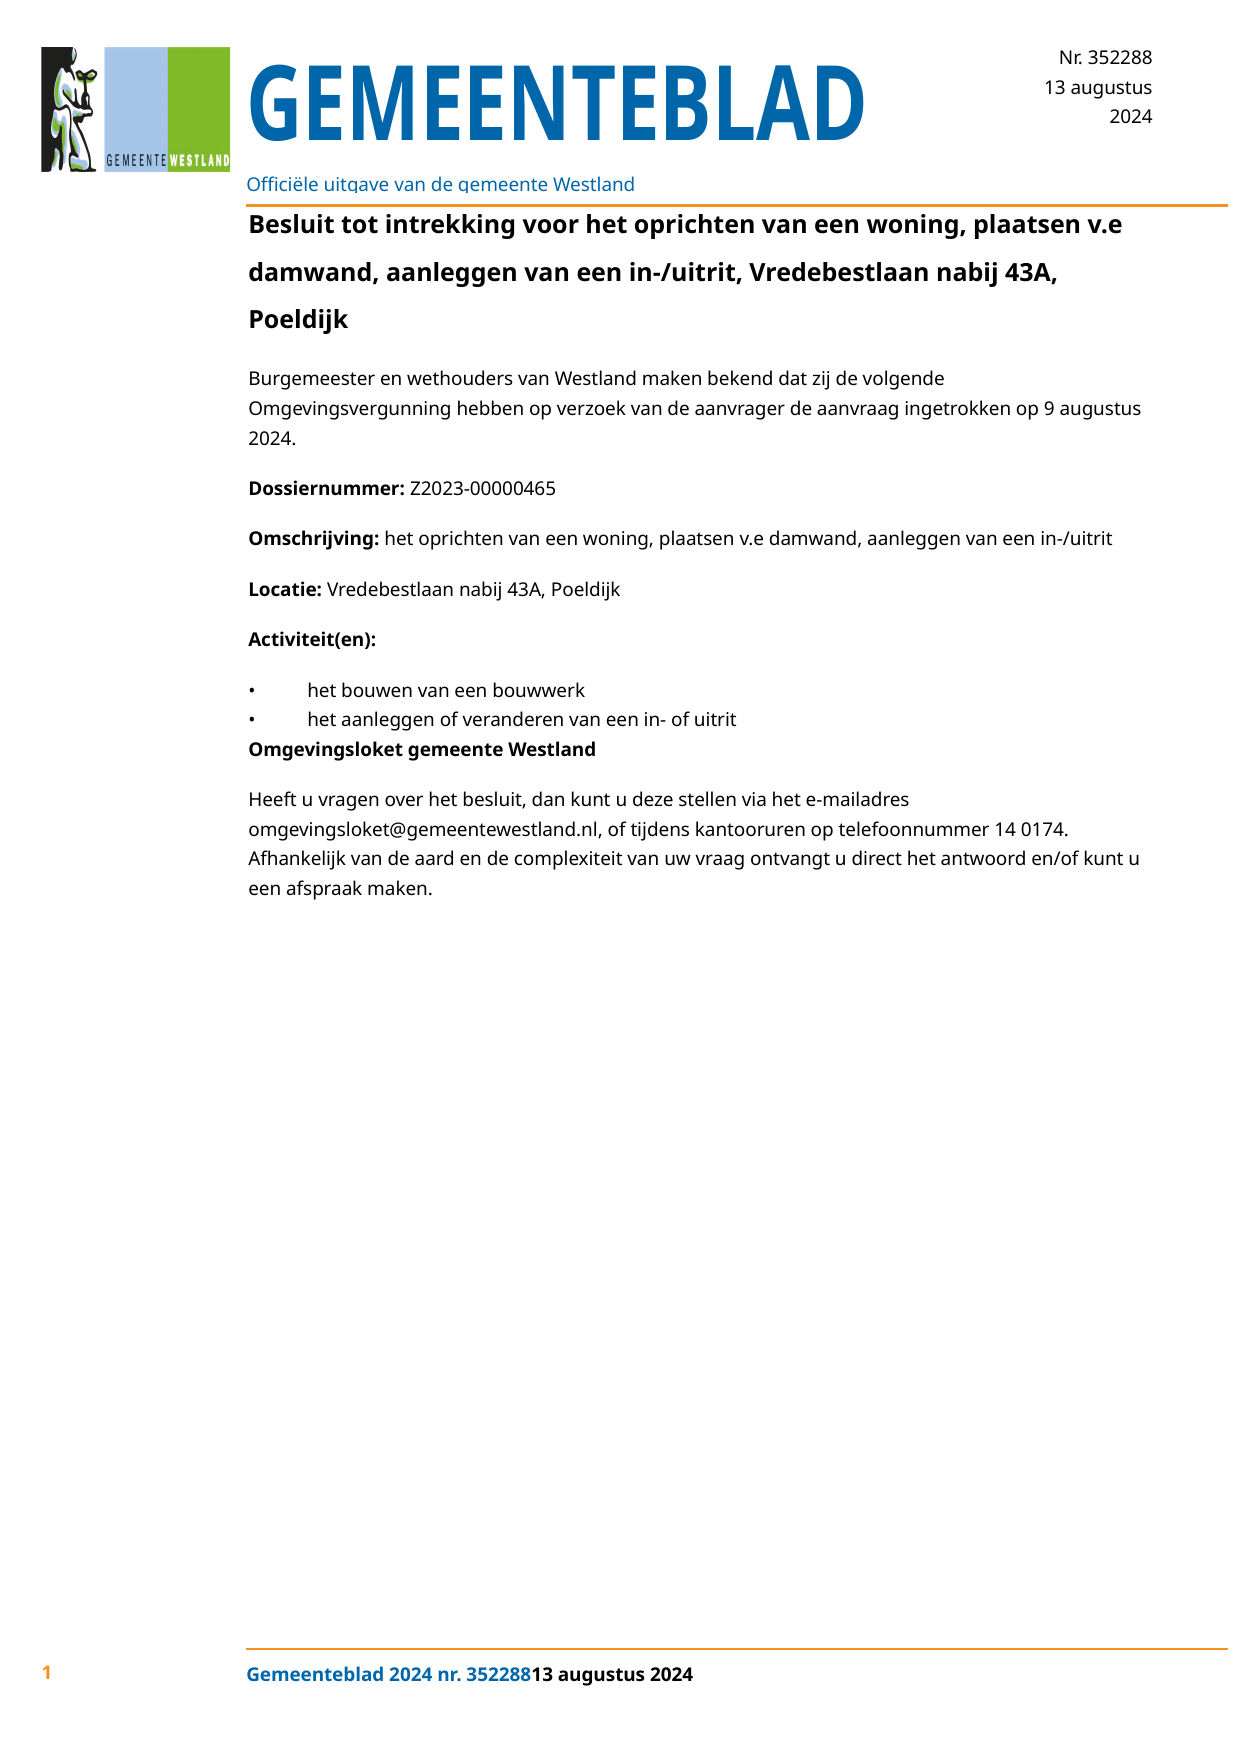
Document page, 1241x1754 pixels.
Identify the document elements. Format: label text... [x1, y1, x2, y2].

list het aanleggen of veranderen van een in- of uitrit [248, 706, 1152, 732]
text Omgevingsloket gemeente Westland [248, 736, 1152, 762]
text Locatie: Vredebestlaan nabij 43A, Poeldijk [248, 576, 1152, 602]
text Dossiernummer: Z2023-00000465 [248, 475, 1152, 501]
picture [41, 47, 231, 172]
text Omschrijving: het oprichten van een woning, plaatsen v.e damwand, aanleggen van een in-/uitrit [248, 526, 1152, 551]
text Activiteit(en): [248, 626, 1152, 652]
text Besluit tot intrekking voor het oprichten van een woning, plaatsen v.e damwand, aanleggen van een in-/uitrit, Vredebestlaan nabij 43A, Poeldijk [248, 207, 1152, 336]
list het bouwen van een bouwwerk [248, 677, 1152, 702]
text Burgemeester en wethouders van Westland maken bekend dat zij de volgende Omgevingsvergunning hebben op verzoek van de aanvrager de aanvraag ingetrokken op 9 augustus 2024. [248, 366, 1152, 450]
text Heeft u vragen over het besluit, dan kunt u deze stellen via het e-mailadres omgevingsloket@gemeentewestland.nl, of tijdens kantooruren op telefoonnummer 14 0174. Afhankelijk van de aard en de complexiteit van uw vraag ontvangt u direct het antwoord en/of kunt u een afspraak maken. [248, 786, 1152, 901]
